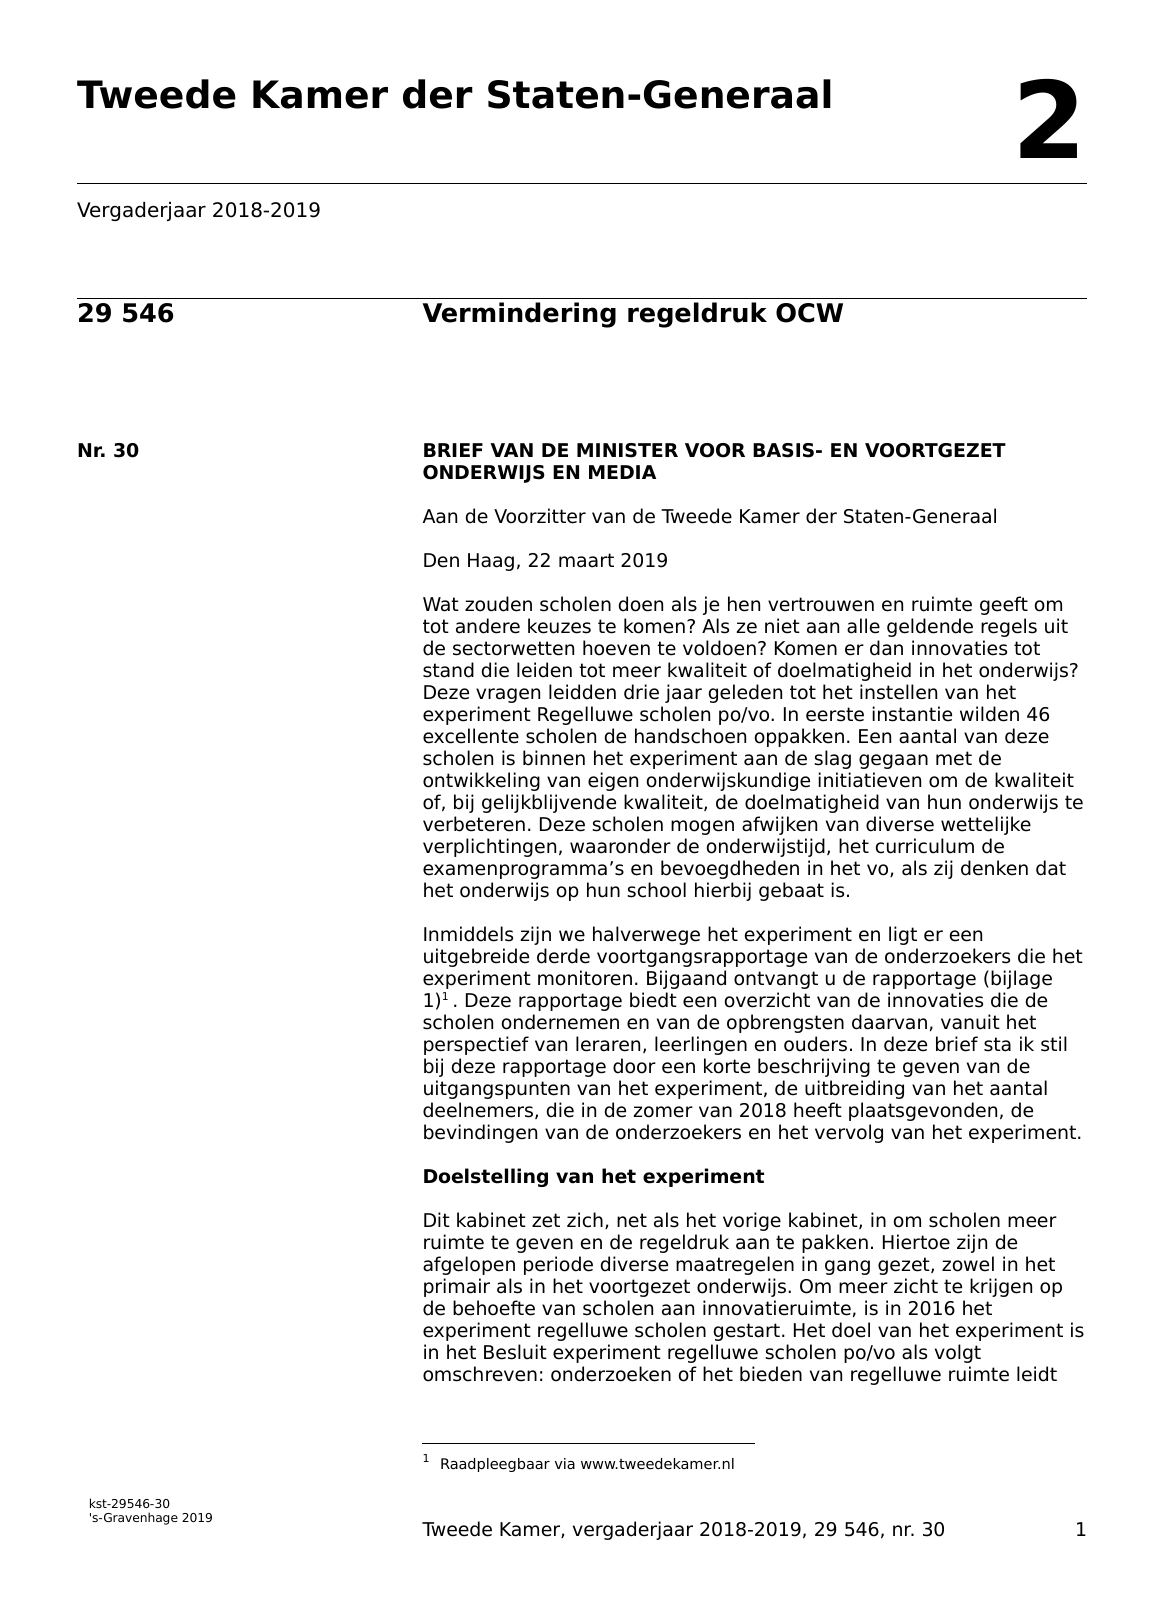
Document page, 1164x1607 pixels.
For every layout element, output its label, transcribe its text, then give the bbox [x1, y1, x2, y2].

text Dit kabinet zet zich, net als het vorige kabinet, in om scholen meer ruimte te geven en de regeldruk aan te pakken. Hiertoe zijn de afgelopen periode diverse maatregelen in gang gezet, zowel in het primair als in het voortgezet onderwijs. Om meer zicht te krijgen op de behoefte van scholen aan innovatieruimte, is in 2016 het experiment regelluwe scholen gestart. Het doel van het experiment is in het Besluit experiment regelluwe scholen po/vo als volgt omschreven: onderzoeken of het bieden van regelluwe ruimte leidt [422, 1210, 1087, 1386]
text Den Haag, 22 maart 2019 [422, 550, 1087, 572]
table_header 2 [886, 59, 1087, 183]
subtitle Nr. 30 BRIEF VAN DE MINISTER VOOR BASIS- EN VOORTGEZET ONDERWIJS EN MEDIA [77, 440, 1087, 484]
text kst-29546-30 [88, 1497, 323, 1511]
text Wat zouden scholen doen als je hen vertrouwen en ruimte geeft om tot andere keuzes te komen? Als ze niet aan alle geldende regels uit de sectorwetten hoeven te voldoen? Komen er dan innovaties tot stand die leiden tot meer kwaliteit of doelmatigheid in het onderwijs? Deze vragen leidden drie jaar geleden tot het instellen van het experiment Regelluwe scholen po/vo. In eerste instantie wilden 46 excellente scholen de handschoen oppakken. Een aantal van deze scholen is binnen het experiment aan de slag gegaan met de ontwikkeling van eigen onderwijskundige initiatieven om de kwaliteit of, bij gelijkblijvende kwaliteit, de doelmatigheid van hun onderwijs te verbeteren. Deze scholen mogen afwijken van diverse wettelijke verplichtingen, waaronder de onderwijstijd, het curriculum de examenprogramma’s en bevoegdheden in het vo, als zij denken dat het onderwijs op hun school hierbij gebaat is. [422, 594, 1087, 902]
subtitle Doelstelling van het experiment [422, 1166, 1087, 1188]
text Inmiddels zijn we halverwege het experiment en ligt er een uitgebreide derde voortgangsrapportage van de onderzoekers die het experiment monitoren. Bijgaand ontvangt u de rapportage (bijlage 1). Deze rapportage biedt een overzicht van de innovaties die de scholen ondernemen en van de opbrengsten daarvan, vanuit het perspectief van leraren, leerlingen en ouders. In deze brief sta ik stil bij deze rapportage door een korte beschrijving te geven van de uitgangspunten van het experiment, de uitbreiding van het aantal deelnemers, die in de zomer van 2018 heeft plaatsgevonden, de bevindingen van de onderzoekers en het vervolg van het experiment. [422, 924, 1087, 1144]
text Raadpleegbaar via www.tweedekamer.nl [422, 1452, 1087, 1474]
table_cell Vergaderjaar 2018-2019 [77, 184, 1087, 298]
table_header Tweede Kamer der Staten-Generaal [77, 59, 886, 183]
text 's-Gravenhage 2019 [88, 1511, 323, 1525]
text Aan de Voorzitter van de Tweede Kamer der Staten-Generaal [422, 506, 1087, 528]
subtitle 29 546 Vermindering regeldruk OCW [77, 299, 1087, 329]
